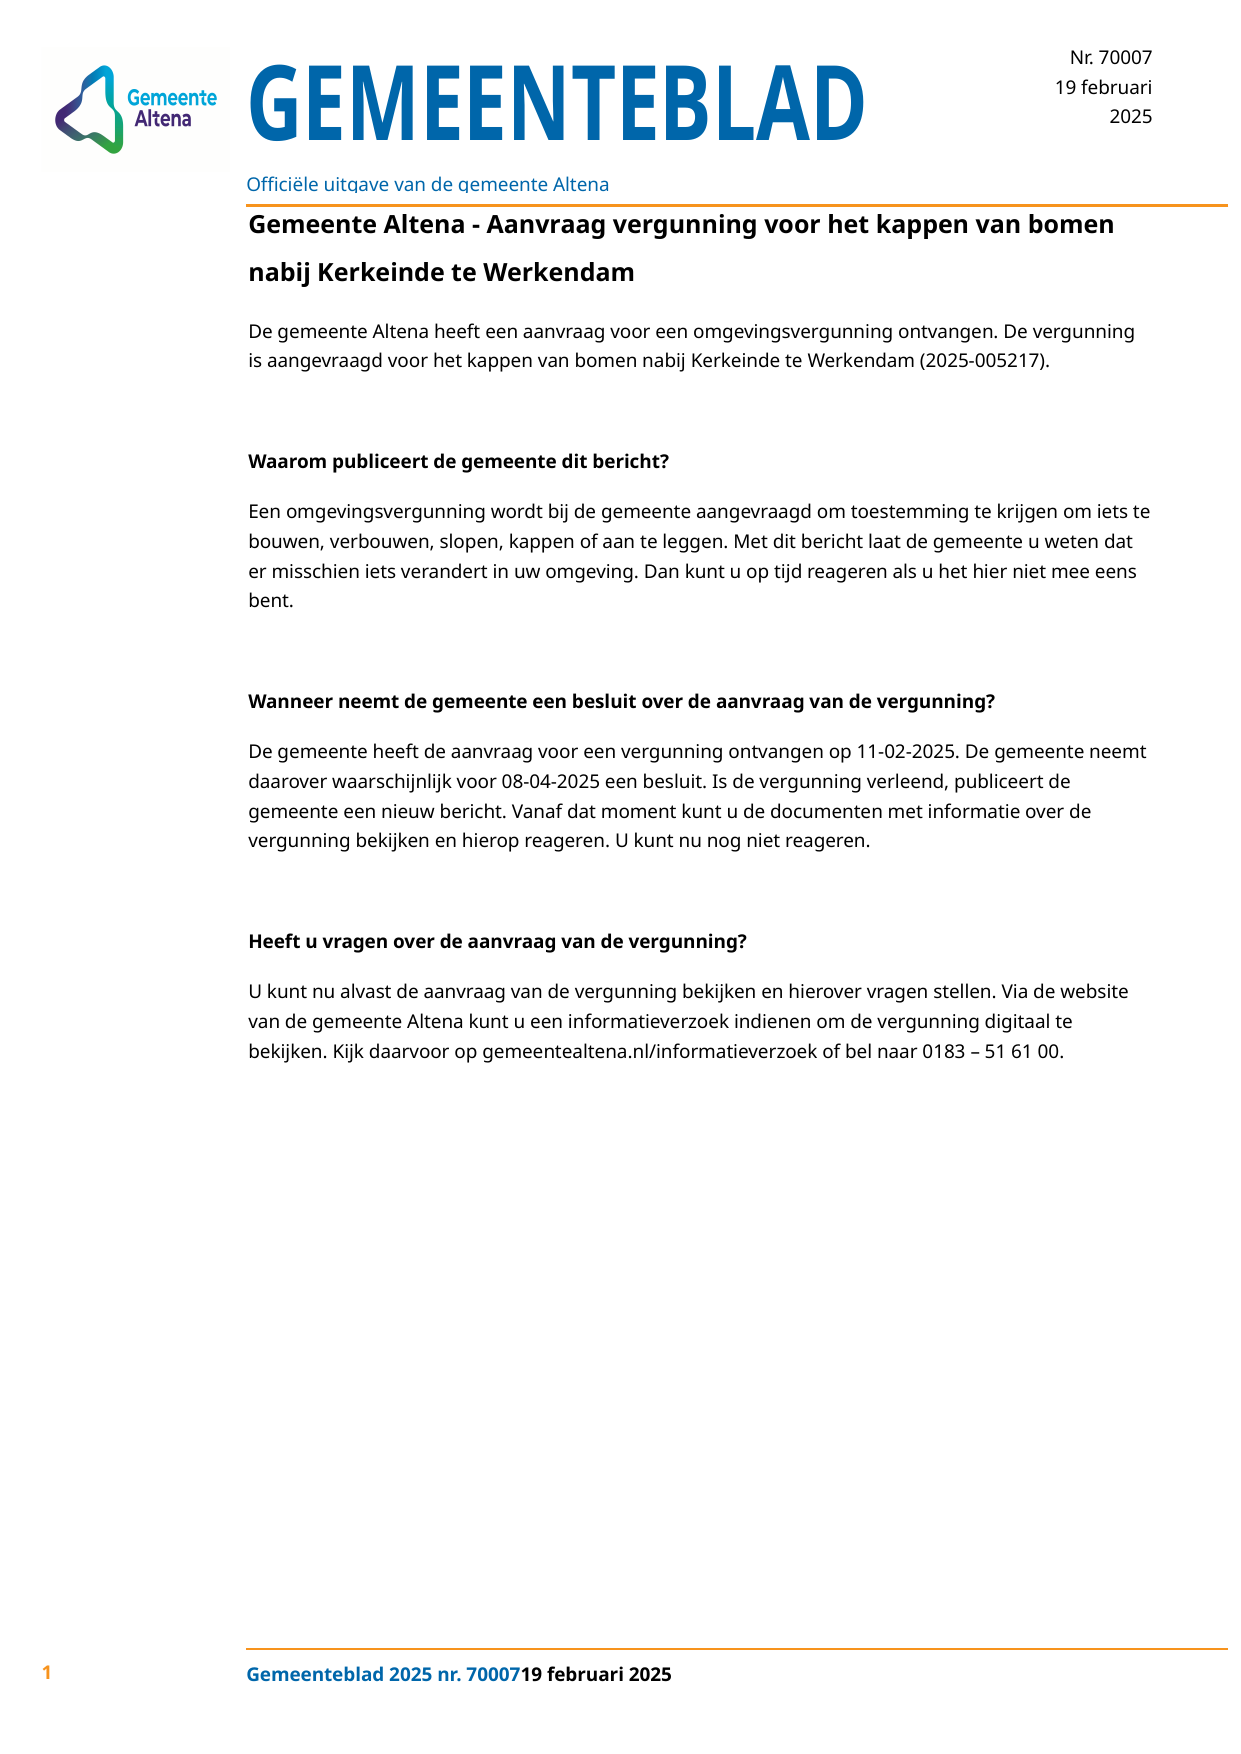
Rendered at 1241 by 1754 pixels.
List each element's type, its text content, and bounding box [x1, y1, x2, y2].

text Waarom publiceert de gemeente dit bericht? [248, 448, 1152, 474]
text De gemeente Altena heeft een aanvraag voor een omgevingsvergunning ontvangen. De vergunning is aangevraagd voor het kappen van bomen nabij Kerkeinde te Werkendam (2025-005217). [248, 318, 1152, 373]
text Wanneer neemt de gemeente een besluit over de aanvraag van de vergunning? [248, 688, 1152, 714]
text Gemeente Altena - Aanvraag vergunning voor het kappen van bomen nabij Kerkeinde te Werkendam [248, 207, 1152, 288]
text U kunt nu alvast de aanvraag van de vergunning bekijken en hierover vragen stellen. Via de website van de gemeente Altena kunt u een informatieverzoek indienen om de vergunning digitaal te bekijken. Kijk daarvoor op gemeentealtena.nl/informatieverzoek of bel naar 0183 – 51 61 00. [248, 979, 1152, 1064]
text Heeft u vragen over de aanvraag van de vergunning? [248, 928, 1152, 954]
picture [41, 47, 231, 172]
text De gemeente heeft de aanvraag voor een vergunning ontvangen op 11-02-2025. De gemeente neemt daarover waarschijnlijk voor 08-04-2025 een besluit. Is de vergunning verleend, publiceert de gemeente een nieuw bericht. Vanaf dat moment kunt u de documenten met informatie over de vergunning bekijken en hierop reageren. U kunt nu nog niet reageren. [248, 739, 1152, 853]
text Een omgevingsvergunning wordt bij de gemeente aangevraagd om toestemming te krijgen om iets te bouwen, verbouwen, slopen, kappen of aan te leggen. Met dit bericht laat de gemeente u weten dat er misschien iets verandert in uw omgeving. Dan kunt u op tijd reageren als u het hier niet mee eens bent. [248, 499, 1152, 613]
